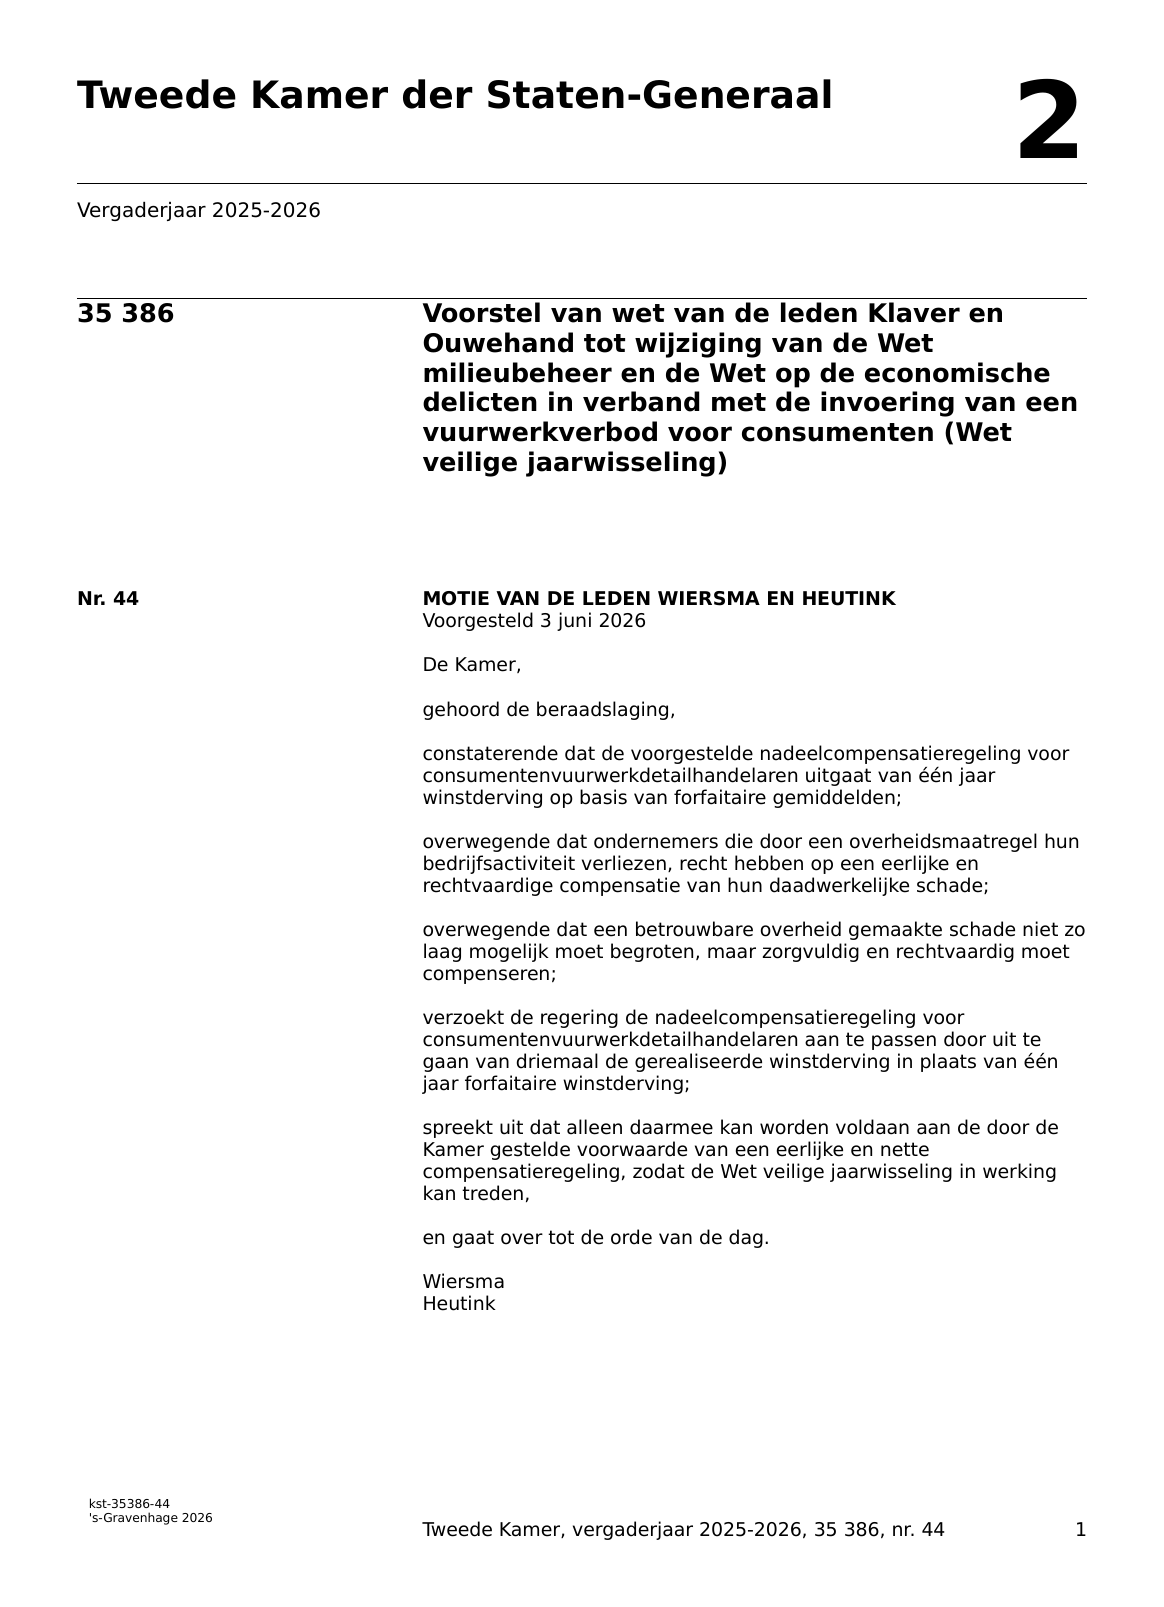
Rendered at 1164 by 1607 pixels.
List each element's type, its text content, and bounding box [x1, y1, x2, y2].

text overwegende dat ondernemers die door een overheidsmaatregel hun bedrijfsactiviteit verliezen, recht hebben op een eerlijke en rechtvaardige compensatie van hun daadwerkelijke schade; [422, 831, 1087, 897]
text 's-Gravenhage 2026 [88, 1511, 323, 1525]
text en gaat over tot de orde van de dag. [422, 1227, 1087, 1249]
text spreekt uit dat alleen daarmee kan worden voldaan aan de door de Kamer gestelde voorwaarde van een eerlijke en nette compensatieregeling, zodat de Wet veilige jaarwisseling in werking kan treden, [422, 1117, 1087, 1205]
text overwegende dat een betrouwbare overheid gemaakte schade niet zo laag mogelijk moet begroten, maar zorgvuldig en rechtvaardig moet compenseren; [422, 919, 1087, 985]
text gehoord de beraadslaging, [422, 698, 1087, 720]
subtitle 35 386 Voorstel van wet van de leden Klaver en Ouwehand tot wijziging van de Wet milieubeheer en de Wet op de economische delicten in verband met de invoering van een vuurwerkverbod voor consumenten (Wet veilige jaarwisseling) [77, 299, 1087, 477]
table_header Tweede Kamer der Staten-Generaal [77, 59, 886, 183]
text Wiersma [422, 1271, 1087, 1293]
text kst-35386-44 [88, 1497, 323, 1511]
text Heutink [422, 1293, 1087, 1315]
text De Kamer, [422, 654, 1087, 676]
text constaterende dat de voorgestelde nadeelcompensatieregeling voor consumentenvuurwerkdetailhandelaren uitgaat van één jaar winstderving op basis van forfaitaire gemiddelden; [422, 743, 1087, 808]
text verzoekt de regering de nadeelcompensatieregeling voor consumentenvuurwerkdetailhandelaren aan te passen door uit te gaan van driemaal de gerealiseerde winstderving in plaats van één jaar forfaitaire winstderving; [422, 1007, 1087, 1095]
text Voorgesteld 3 juni 2026 [422, 610, 1087, 632]
subtitle Nr. 44 MOTIE VAN DE LEDEN WIERSMA EN HEUTINK [77, 588, 1087, 610]
table_header 2 [886, 59, 1087, 183]
table_cell Vergaderjaar 2025-2026 [77, 184, 1087, 298]
